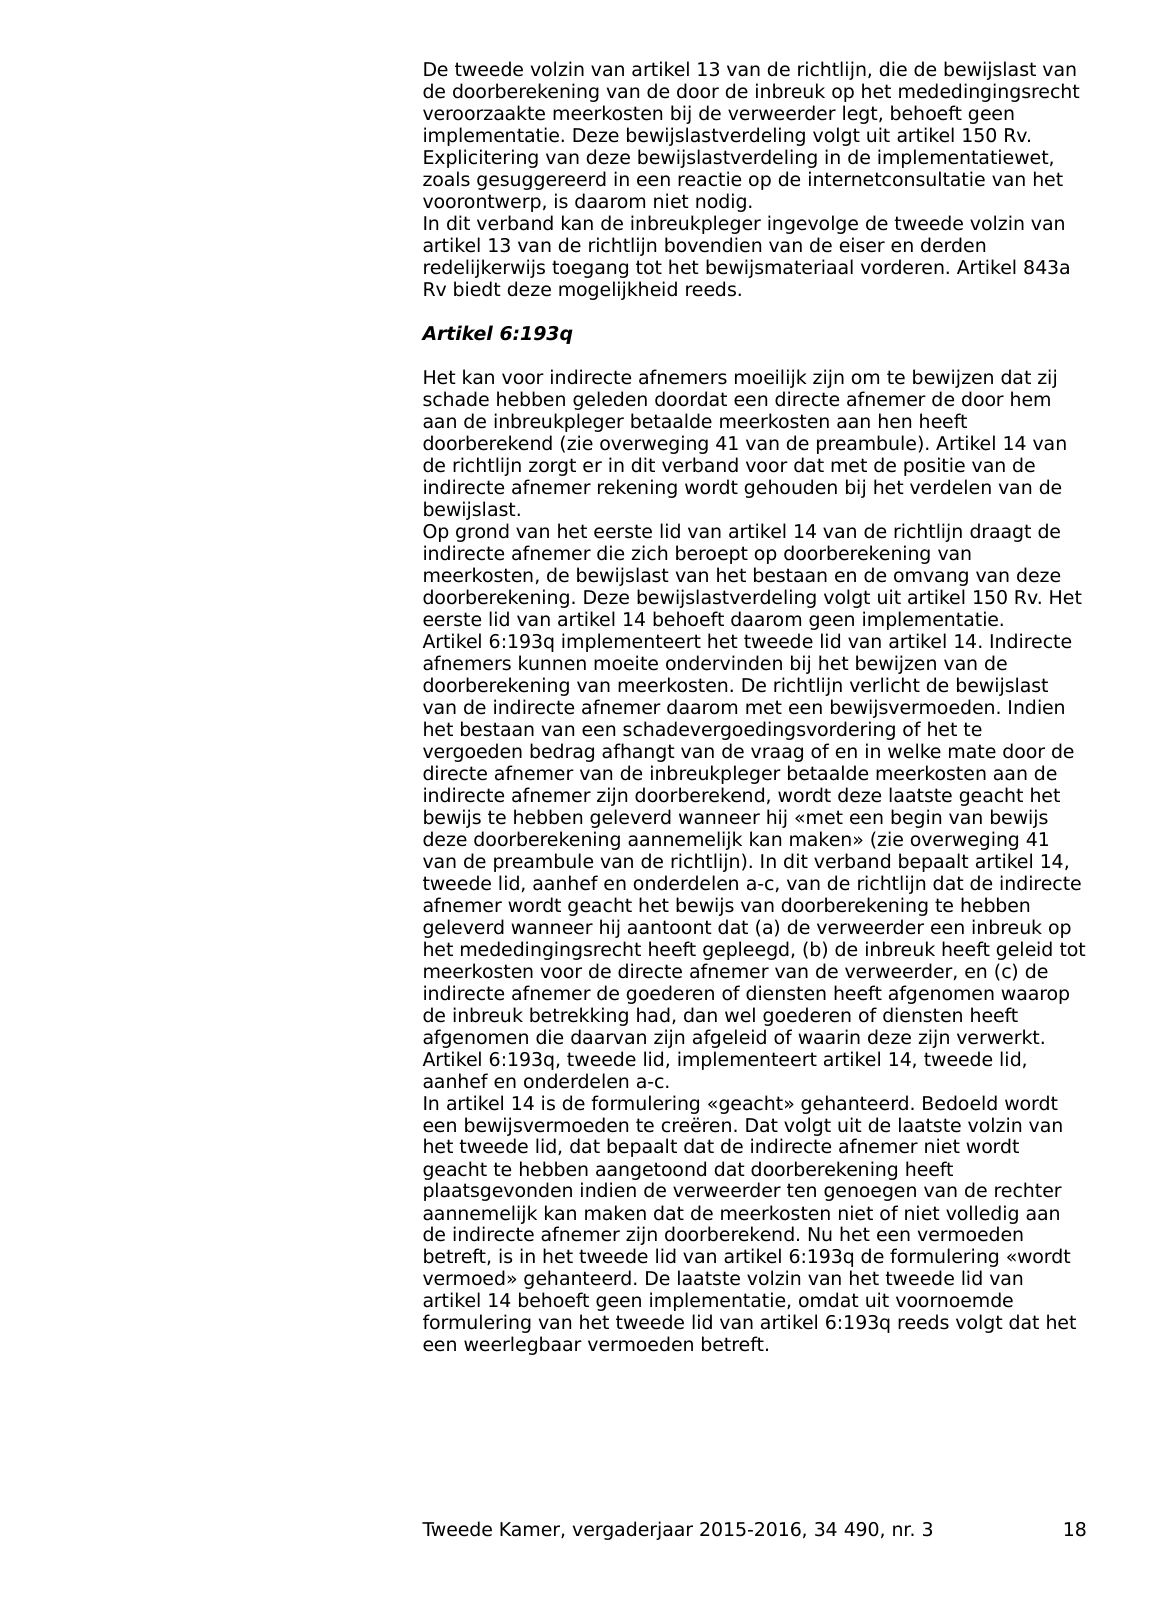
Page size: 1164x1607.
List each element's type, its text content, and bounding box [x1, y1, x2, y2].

text Het kan voor indirecte afnemers moeilijk zijn om te bewijzen dat zij schade hebben geleden doordat een directe afnemer de door hem aan de inbreukpleger betaalde meerkosten aan hen heeft doorberekend (zie overweging 41 van de preambule). Artikel 14 van de richtlijn zorgt er in dit verband voor dat met de positie van de indirecte afnemer rekening wordt gehouden bij het verdelen van de bewijslast. [422, 367, 1087, 521]
text Artikel 6:193q implementeert het tweede lid van artikel 14. Indirecte afnemers kunnen moeite ondervinden bij het bewijzen van de doorberekening van meerkosten. De richtlijn verlicht de bewijslast van de indirecte afnemer daarom met een bewijsvermoeden. Indien het bestaan van een schadevergoedingsvordering of het te vergoeden bedrag afhangt van de vraag of en in welke mate door de directe afnemer van de inbreukpleger betaalde meerkosten aan de indirecte afnemer zijn doorberekend, wordt deze laatste geacht het bewijs te hebben geleverd wanneer hij «met een begin van bewijs deze doorberekening aannemelijk kan maken» (zie overweging 41 van de preambule van de richtlijn). In dit verband bepaalt artikel 14, tweede lid, aanhef en onderdelen a-c, van de richtlijn dat de indirecte afnemer wordt geacht het bewijs van doorberekening te hebben geleverd wanneer hij aantoont dat (a) de verweerder een inbreuk op het mededingingsrecht heeft gepleegd, (b) de inbreuk heeft geleid tot meerkosten voor de directe afnemer van de verweerder, en (c) de indirecte afnemer de goederen of diensten heeft afgenomen waarop de inbreuk betrekking had, dan wel goederen of diensten heeft afgenomen die daarvan zijn afgeleid of waarin deze zijn verwerkt. Artikel 6:193q, tweede lid, implementeert artikel 14, tweede lid, aanhef en onderdelen a-c. [422, 631, 1087, 1092]
subtitle Artikel 6:193q [422, 323, 1087, 345]
text In dit verband kan de inbreukpleger ingevolge de tweede volzin van artikel 13 van de richtlijn bovendien van de eiser en derden redelijkerwijs toegang tot het bewijsmateriaal vorderen. Artikel 843a Rv biedt deze mogelijkheid reeds. [422, 213, 1087, 301]
text In artikel 14 is de formulering «geacht» gehanteerd. Bedoeld wordt een bewijsvermoeden te creëren. Dat volgt uit de laatste volzin van het tweede lid, dat bepaalt dat de indirecte afnemer niet wordt geacht te hebben aangetoond dat doorberekening heeft plaatsgevonden indien de verweerder ten genoegen van de rechter aannemelijk kan maken dat de meerkosten niet of niet volledig aan de indirecte afnemer zijn doorberekend. Nu het een vermoeden betreft, is in het tweede lid van artikel 6:193q de formulering «wordt vermoed» gehanteerd. De laatste volzin van het tweede lid van artikel 14 behoeft geen implementatie, omdat uit voornoemde formulering van het tweede lid van artikel 6:193q reeds volgt dat het een weerlegbaar vermoeden betreft. [422, 1092, 1087, 1356]
text Op grond van het eerste lid van artikel 14 van de richtlijn draagt de indirecte afnemer die zich beroept op doorberekening van meerkosten, de bewijslast van het bestaan en de omvang van deze doorberekening. Deze bewijslastverdeling volgt uit artikel 150 Rv. Het eerste lid van artikel 14 behoeft daarom geen implementatie. [422, 521, 1087, 631]
text De tweede volzin van artikel 13 van de richtlijn, die de bewijslast van de doorberekening van de door de inbreuk op het mededingingsrecht veroorzaakte meerkosten bij de verweerder legt, behoeft geen implementatie. Deze bewijslastverdeling volgt uit artikel 150 Rv. Explicitering van deze bewijslastverdeling in de implementatiewet, zoals gesuggereerd in een reactie op de internetconsultatie van het voorontwerp, is daarom niet nodig. [422, 59, 1087, 213]
